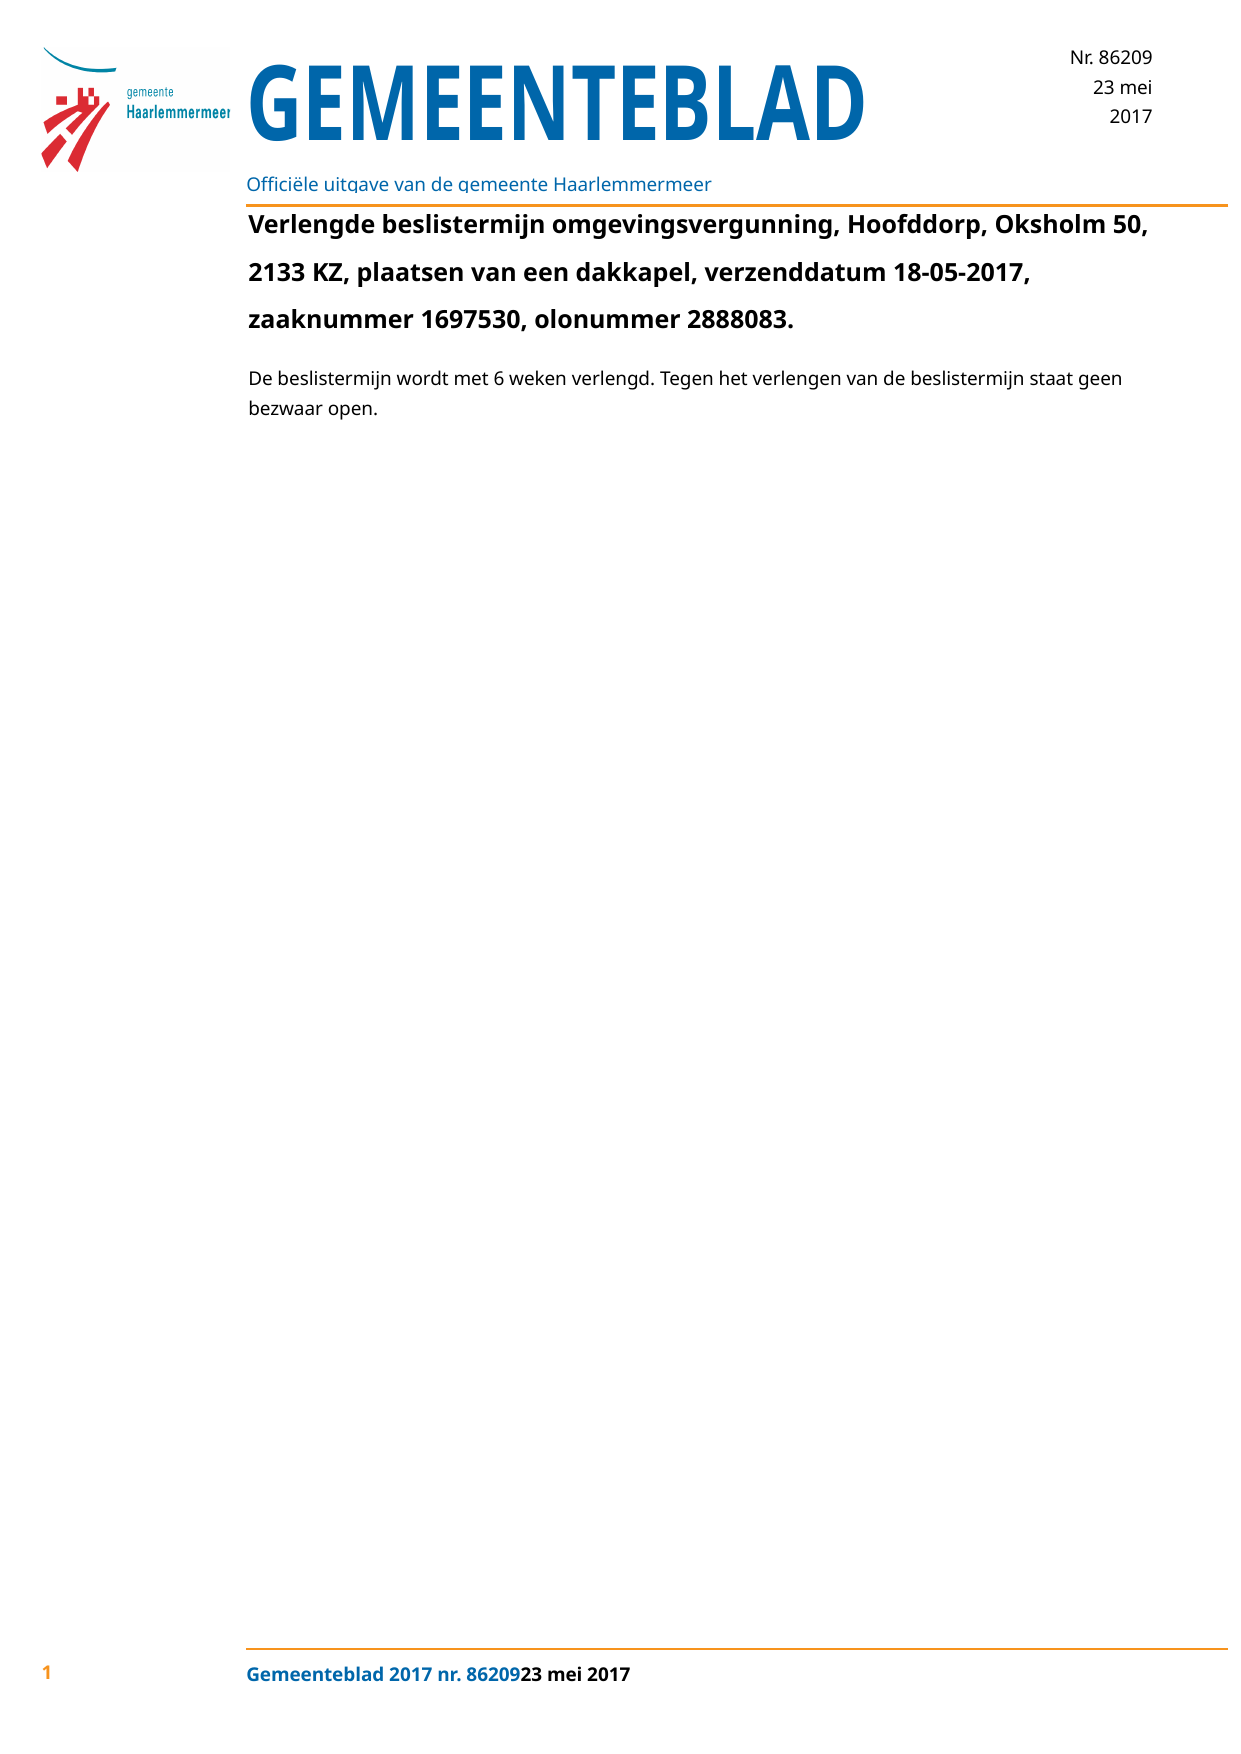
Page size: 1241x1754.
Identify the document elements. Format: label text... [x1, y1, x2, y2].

text Verlengde beslistermijn omgevingsvergunning, Hoofddorp, Oksholm 50, 2133 KZ, plaatsen van een dakkapel, verzenddatum 18-05-2017, zaaknummer 1697530, olonummer 2888083. [248, 207, 1152, 336]
text De beslistermijn wordt met 6 weken verlengd. Tegen het verlengen van de beslistermijn staat geen bezwaar open. [248, 366, 1152, 421]
picture [41, 47, 231, 172]
